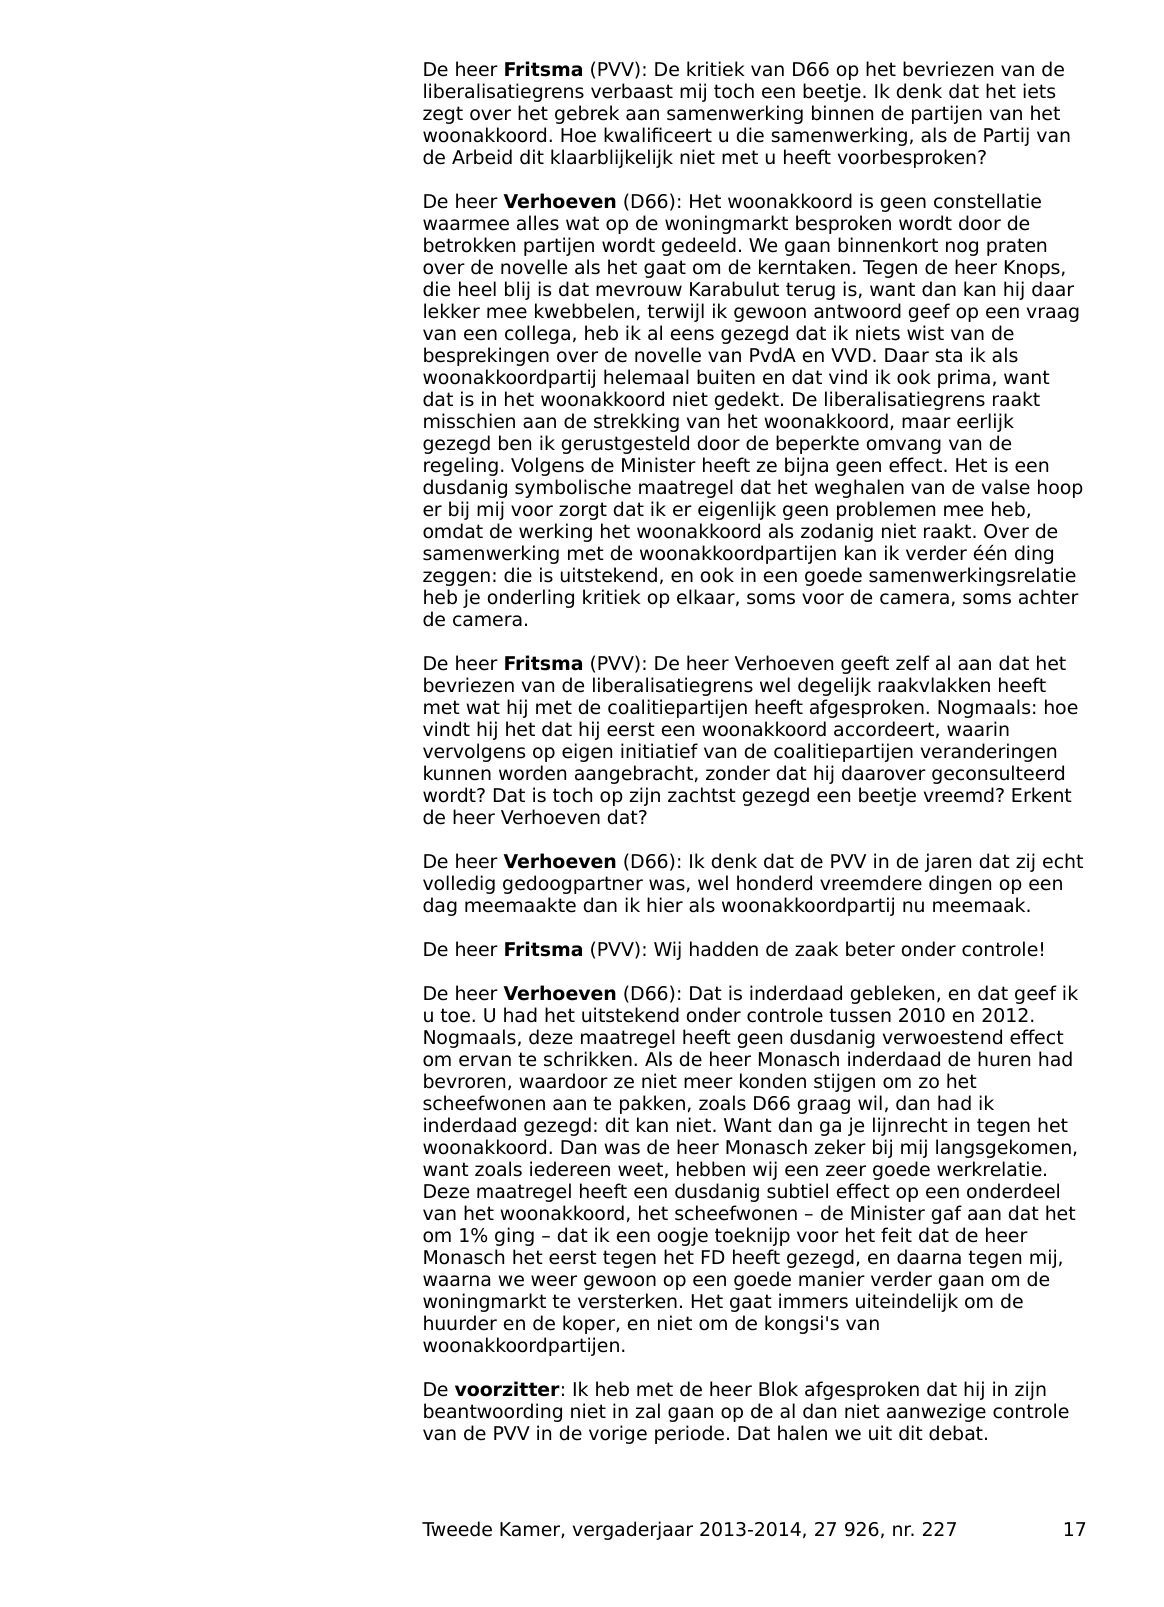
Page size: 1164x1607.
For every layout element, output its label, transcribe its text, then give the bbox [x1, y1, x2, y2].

text De heer Verhoeven (D66): Ik denk dat de PVV in de jaren dat zij echt volledig gedoogpartner was, wel honderd vreemdere dingen op een dag meemaakte dan ik hier als woonakkoordpartij nu meemaak. [422, 851, 1087, 917]
text De heer Fritsma (PVV): De heer Verhoeven geeft zelf al aan dat het bevriezen van de liberalisatiegrens wel degelijk raakvlakken heeft met wat hij met de coalitiepartijen heeft afgesproken. Nogmaals: hoe vindt hij het dat hij eerst een woonakkoord accordeert, waarin vervolgens op eigen initiatief van de coalitiepartijen veranderingen [422, 653, 1087, 763]
text De heer Fritsma (PVV): De kritiek van D66 op het bevriezen van de liberalisatiegrens verbaast mij toch een beetje. Ik denk dat het iets zegt over het gebrek aan samenwerking binnen de partijen van het woonakkoord. Hoe kwalificeert u die samenwerking, als de Partij van de Arbeid dit klaarblijkelijk niet met u heeft voorbesproken? [422, 59, 1087, 169]
text De voorzitter: Ik heb met de heer Blok afgesproken dat hij in zijn beantwoording niet in zal gaan op de al dan niet aanwezige controle van de PVV in de vorige periode. Dat halen we uit dit debat. [422, 1379, 1087, 1445]
text kunnen worden aangebracht, zonder dat hij daarover geconsulteerd wordt? Dat is toch op zijn zachtst gezegd een beetje vreemd? Erkent de heer Verhoeven dat? [422, 763, 1087, 829]
text De heer Verhoeven (D66): Het woonakkoord is geen constellatie waarmee alles wat op de woningmarkt besproken wordt door de betrokken partijen wordt gedeeld. We gaan binnenkort nog praten over de novelle als het gaat om de kerntaken. Tegen de heer Knops, die heel blij is dat mevrouw Karabulut terug is, want dan kan hij daar lekker mee kwebbelen, terwijl ik gewoon antwoord geef op een vraag van een collega, heb ik al eens gezegd dat ik niets wist van de besprekingen over de novelle van PvdA en VVD. Daar sta ik als woonakkoordpartij helemaal buiten en dat vind ik ook prima, want dat is in het woonakkoord niet gedekt. De liberalisatiegrens raakt misschien aan de strekking van het woonakkoord, maar eerlijk gezegd ben ik gerustgesteld door de beperkte omvang van de regeling. Volgens de Minister heeft ze bijna geen effect. Het is een dusdanig symbolische maatregel dat het weghalen van de valse hoop er bij mij voor zorgt dat ik er eigenlijk geen problemen mee heb, omdat de werking het woonakkoord als zodanig niet raakt. Over de samenwerking met de woonakkoordpartijen kan ik verder één ding zeggen: die is uitstekend, en ook in een goede samenwerkingsrelatie heb je onderling kritiek op elkaar, soms voor de camera, soms achter de camera. [422, 191, 1087, 631]
text De heer Fritsma (PVV): Wij hadden de zaak beter onder controle! [422, 939, 1087, 961]
text De heer Verhoeven (D66): Dat is inderdaad gebleken, en dat geef ik u toe. U had het uitstekend onder controle tussen 2010 en 2012. Nogmaals, deze maatregel heeft geen dusdanig verwoestend effect om ervan te schrikken. Als de heer Monasch inderdaad de huren had bevroren, waardoor ze niet meer konden stijgen om zo het scheefwonen aan te pakken, zoals D66 graag wil, dan had ik inderdaad gezegd: dit kan niet. Want dan ga je lijnrecht in tegen het woonakkoord. Dan was de heer Monasch zeker bij mij langsgekomen, want zoals iedereen weet, hebben wij een zeer goede werkrelatie. Deze maatregel heeft een dusdanig subtiel effect op een onderdeel van het woonakkoord, het scheefwonen – de Minister gaf aan dat het om 1% ging – dat ik een oogje toeknijp voor het feit dat de heer Monasch het eerst tegen het FD heeft gezegd, en daarna tegen mij, waarna we weer gewoon op een goede manier verder gaan om de woningmarkt te versterken. Het gaat immers uiteindelijk om de huurder en de koper, en niet om de kongsi's van woonakkoordpartijen. [422, 983, 1087, 1357]
